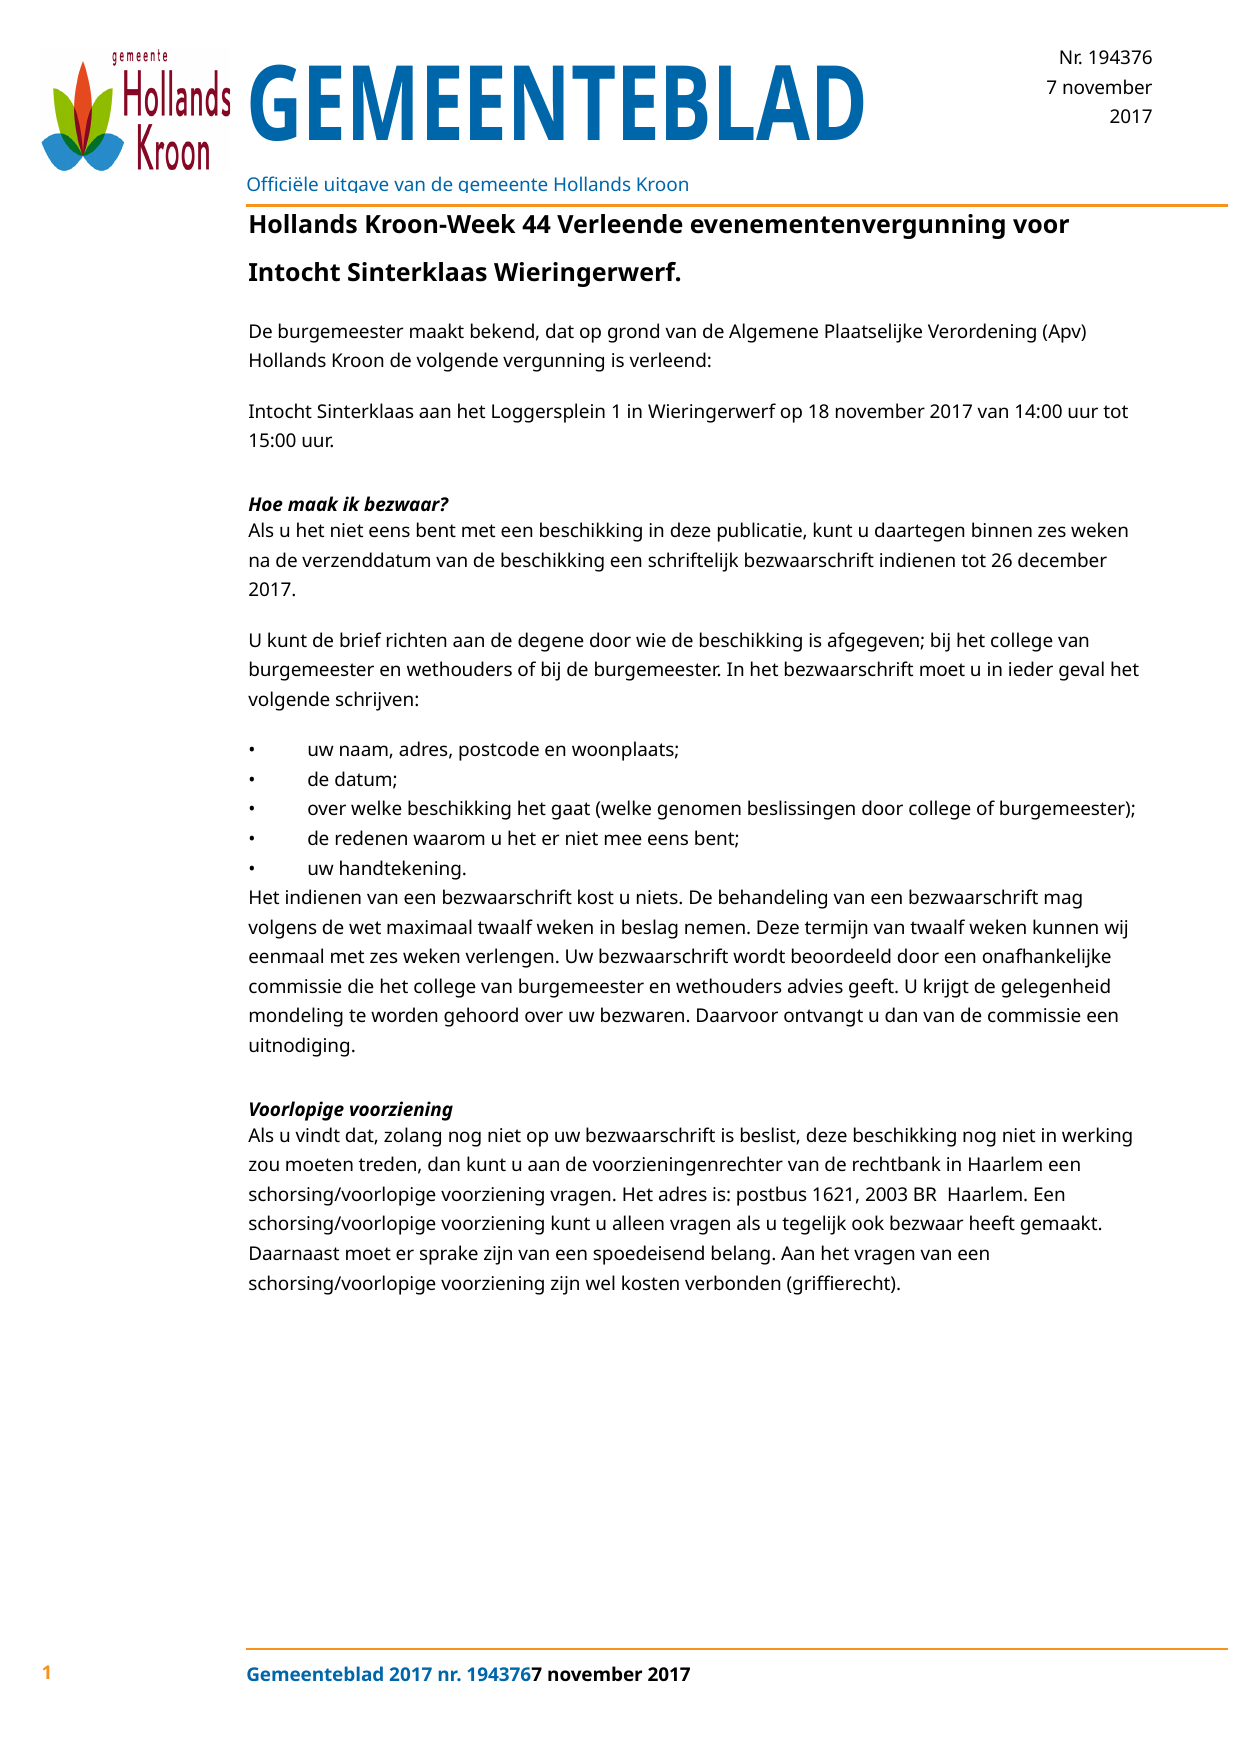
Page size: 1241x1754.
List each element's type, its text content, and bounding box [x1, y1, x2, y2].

text Hoe maak ik bezwaar? [248, 491, 1152, 517]
text Hollands Kroon-Week 44 Verleende evenementenvergunning voor Intocht Sinterklaas Wieringerwerf. [248, 207, 1152, 288]
text Als u het niet eens bent met een beschikking in deze publicatie, kunt u daartegen binnen zes weken na de verzenddatum van de beschikking een schriftelijk bezwaarschrift indienen tot 26 december 2017. [248, 517, 1152, 602]
text Intocht Sinterklaas aan het Loggersplein 1 in Wieringerwerf op 18 november 2017 van 14:00 uur tot 15:00 uur. [248, 398, 1152, 453]
text Voorlopige voorziening [248, 1096, 1152, 1122]
text Als u vindt dat, zolang nog niet op uw bezwaarschrift is beslist, deze beschikking nog niet in werking zou moeten treden, dan kunt u aan de voorzieningenrechter van de rechtbank in Haarlem een schorsing/voorlopige voorziening vragen. Het adres is: postbus 1621, 2003 BR Haarlem. Een schorsing/voorlopige voorziening kunt u alleen vragen als u tegelijk ook bezwaar heeft gemaakt. Daarnaast moet er sprake zijn van een spoedeisend belang. Aan het vragen van een schorsing/voorlopige voorziening zijn wel kosten verbonden (griffierecht). [248, 1122, 1152, 1296]
list de datum; [248, 766, 1152, 792]
list over welke beschikking het gaat (welke genomen beslissingen door college of burgemeester); [248, 796, 1152, 821]
list uw naam, adres, postcode en woonplaats; [248, 736, 1152, 762]
text Het indienen van een bezwaarschrift kost u niets. De behandeling van een bezwaarschrift mag volgens de wet maximaal twaalf weken in beslag nemen. Deze termijn van twaalf weken kunnen wij eenmaal met zes weken verlengen. Uw bezwaarschrift wordt beoordeeld door een onafhankelijke commissie die het college van burgemeester en wethouders advies geeft. U krijgt de gelegenheid mondeling te worden gehoord over uw bezwaren. Daarvoor ontvangt u dan van de commissie een uitnodiging. [248, 884, 1152, 1058]
list de redenen waarom u het er niet mee eens bent; [248, 825, 1152, 851]
picture [41, 47, 231, 172]
text U kunt de brief richten aan de degene door wie de beschikking is afgegeven; bij het college van burgemeester en wethouders of bij de burgemeester. In het bezwaarschrift moet u in ieder geval het volgende schrijven: [248, 627, 1152, 712]
list uw handtekening. [248, 855, 1152, 880]
text De burgemeester maakt bekend, dat op grond van de Algemene Plaatselijke Verordening (Apv) Hollands Kroon de volgende vergunning is verleend: [248, 318, 1152, 373]
